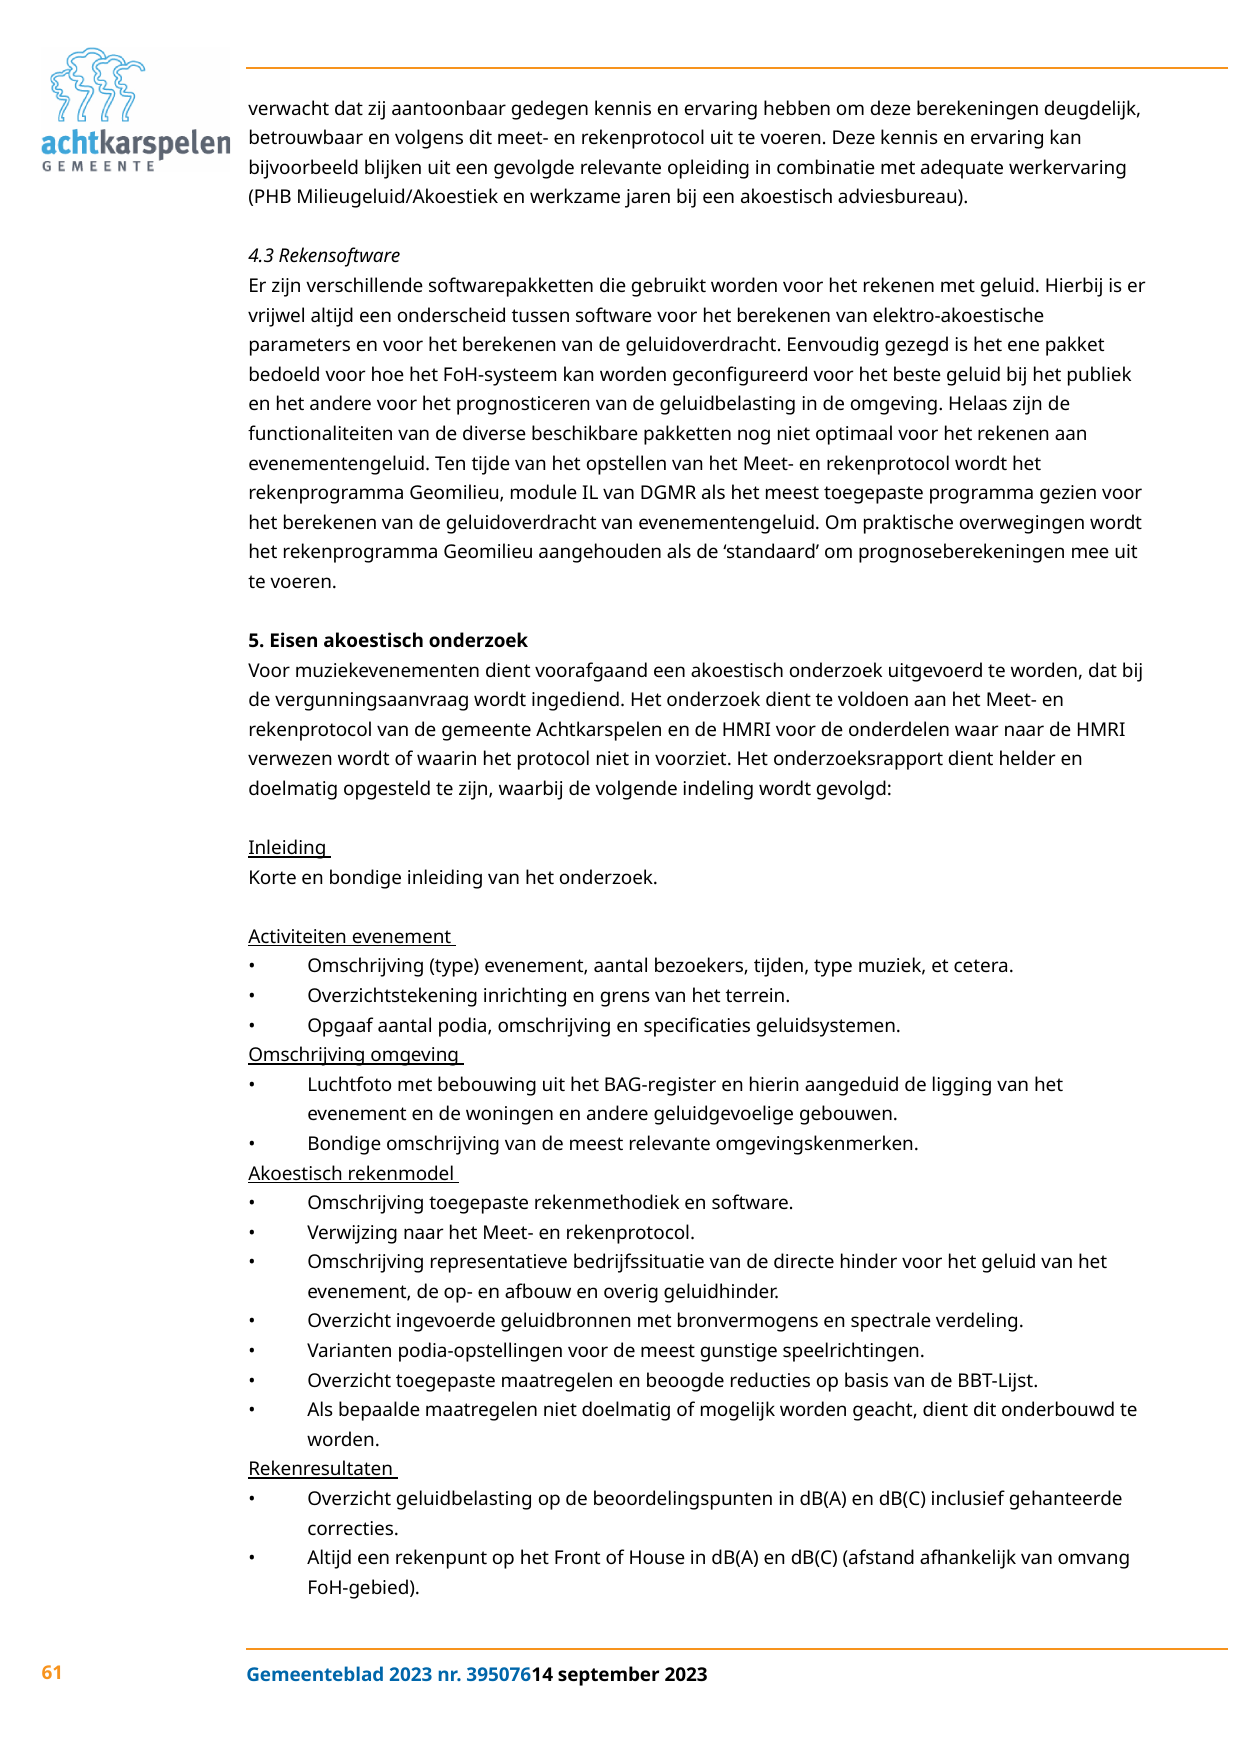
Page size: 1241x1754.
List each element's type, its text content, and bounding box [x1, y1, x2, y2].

list Opgaaf aantal podia, omschrijving en specificaties geluidsystemen. [248, 1012, 1152, 1038]
picture [41, 47, 231, 172]
list Verwijzing naar het Meet- en rekenprotocol. [248, 1219, 1152, 1245]
list Altijd een rekenpunt op het Front of House in dB(A) en dB(C) (afstand afhankelijk van omvang FoH-gebied). [248, 1544, 1152, 1600]
list Overzicht ingevoerde geluidbronnen met bronvermogens en spectrale verdeling. [248, 1308, 1152, 1333]
list Varianten podia-opstellingen voor de meest gunstige speelrichtingen. [248, 1337, 1152, 1363]
list Bondige omschrijving van de meest relevante omgevingskenmerken. [248, 1130, 1152, 1156]
list Overzicht toegepaste maatregelen en beoogde reducties op basis van de BBT-Lijst. [248, 1367, 1152, 1393]
text 4.3 Rekensoftware [248, 243, 1152, 268]
list Overzichtstekening inrichting en grens van het terrein. [248, 982, 1152, 1008]
text 5. Eisen akoestisch onderzoek [248, 627, 1152, 653]
list Omschrijving toegepaste rekenmethodiek en software. [248, 1189, 1152, 1215]
text Rekenresultaten [248, 1456, 1152, 1481]
text Inleiding [248, 834, 1152, 860]
list Omschrijving (type) evenement, aantal bezoekers, tijden, type muziek, et cetera. [248, 953, 1152, 978]
text verwacht dat zij aantoonbaar gedegen kennis en ervaring hebben om deze berekeningen deugdelijk, betrouwbaar en volgens dit meet- en rekenprotocol uit te voeren. Deze kennis en ervaring kan bijvoorbeeld blijken uit een gevolgde relevante opleiding in combinatie met adequate werkervaring (PHB Milieugeluid/Akoestiek en werkzame jaren bij een akoestisch adviesbureau). [248, 95, 1152, 209]
text Activiteiten evenement [248, 923, 1152, 949]
text Akoestisch rekenmodel [248, 1160, 1152, 1186]
list Luchtfoto met bebouwing uit het BAG-register en hierin aangeduid de ligging van het evenement en de woningen en andere geluidgevoelige gebouwen. [248, 1071, 1152, 1126]
text Omschrijving omgeving [248, 1041, 1152, 1067]
list Als bepaalde maatregelen niet doelmatig of mogelijk worden geacht, dient dit onderbouwd te worden. [248, 1396, 1152, 1452]
text Voor muziekevenementen dient voorafgaand een akoestisch onderzoek uitgevoerd te worden, dat bij de vergunningsaanvraag wordt ingediend. Het onderzoek dient te voldoen aan het Meet- en rekenprotocol van de gemeente Achtkarspelen en de HMRI voor de onderdelen waar naar de HMRI verwezen wordt of waarin het protocol niet in voorziet. Het onderzoeksrapport dient helder en doelmatig opgesteld te zijn, waarbij de volgende indeling wordt gevolgd: [248, 657, 1152, 801]
text Er zijn verschillende softwarepakketten die gebruikt worden voor het rekenen met geluid. Hierbij is er vrijwel altijd een onderscheid tussen software voor het berekenen van elektro-akoestische parameters en voor het berekenen van de geluidoverdracht. Eenvoudig gezegd is het ene pakket bedoeld voor hoe het FoH-systeem kan worden geconfigureerd voor het beste geluid bij het publiek en het andere voor het prognosticeren van de geluidbelasting in de omgeving. Helaas zijn de functionaliteiten van de diverse beschikbare pakketten nog niet optimaal voor het rekenen aan evenementengeluid. Ten tijde van het opstellen van het Meet- en rekenprotocol wordt het rekenprogramma Geomilieu, module IL van DGMR als het meest toegepaste programma gezien voor het berekenen van de geluidoverdracht van evenementengeluid. Om praktische overwegingen wordt het rekenprogramma Geomilieu aangehouden als de ‘standaard’ om prognoseberekeningen mee uit te voeren. [248, 272, 1152, 594]
list Omschrijving representatieve bedrijfssituatie van de directe hinder voor het geluid van het evenement, de op- en afbouw en overig geluidhinder. [248, 1248, 1152, 1304]
text Korte en bondige inleiding van het onderzoek. [248, 864, 1152, 890]
list Overzicht geluidbelasting op de beoordelingspunten in dB(A) en dB(C) inclusief gehanteerde correcties. [248, 1485, 1152, 1541]
